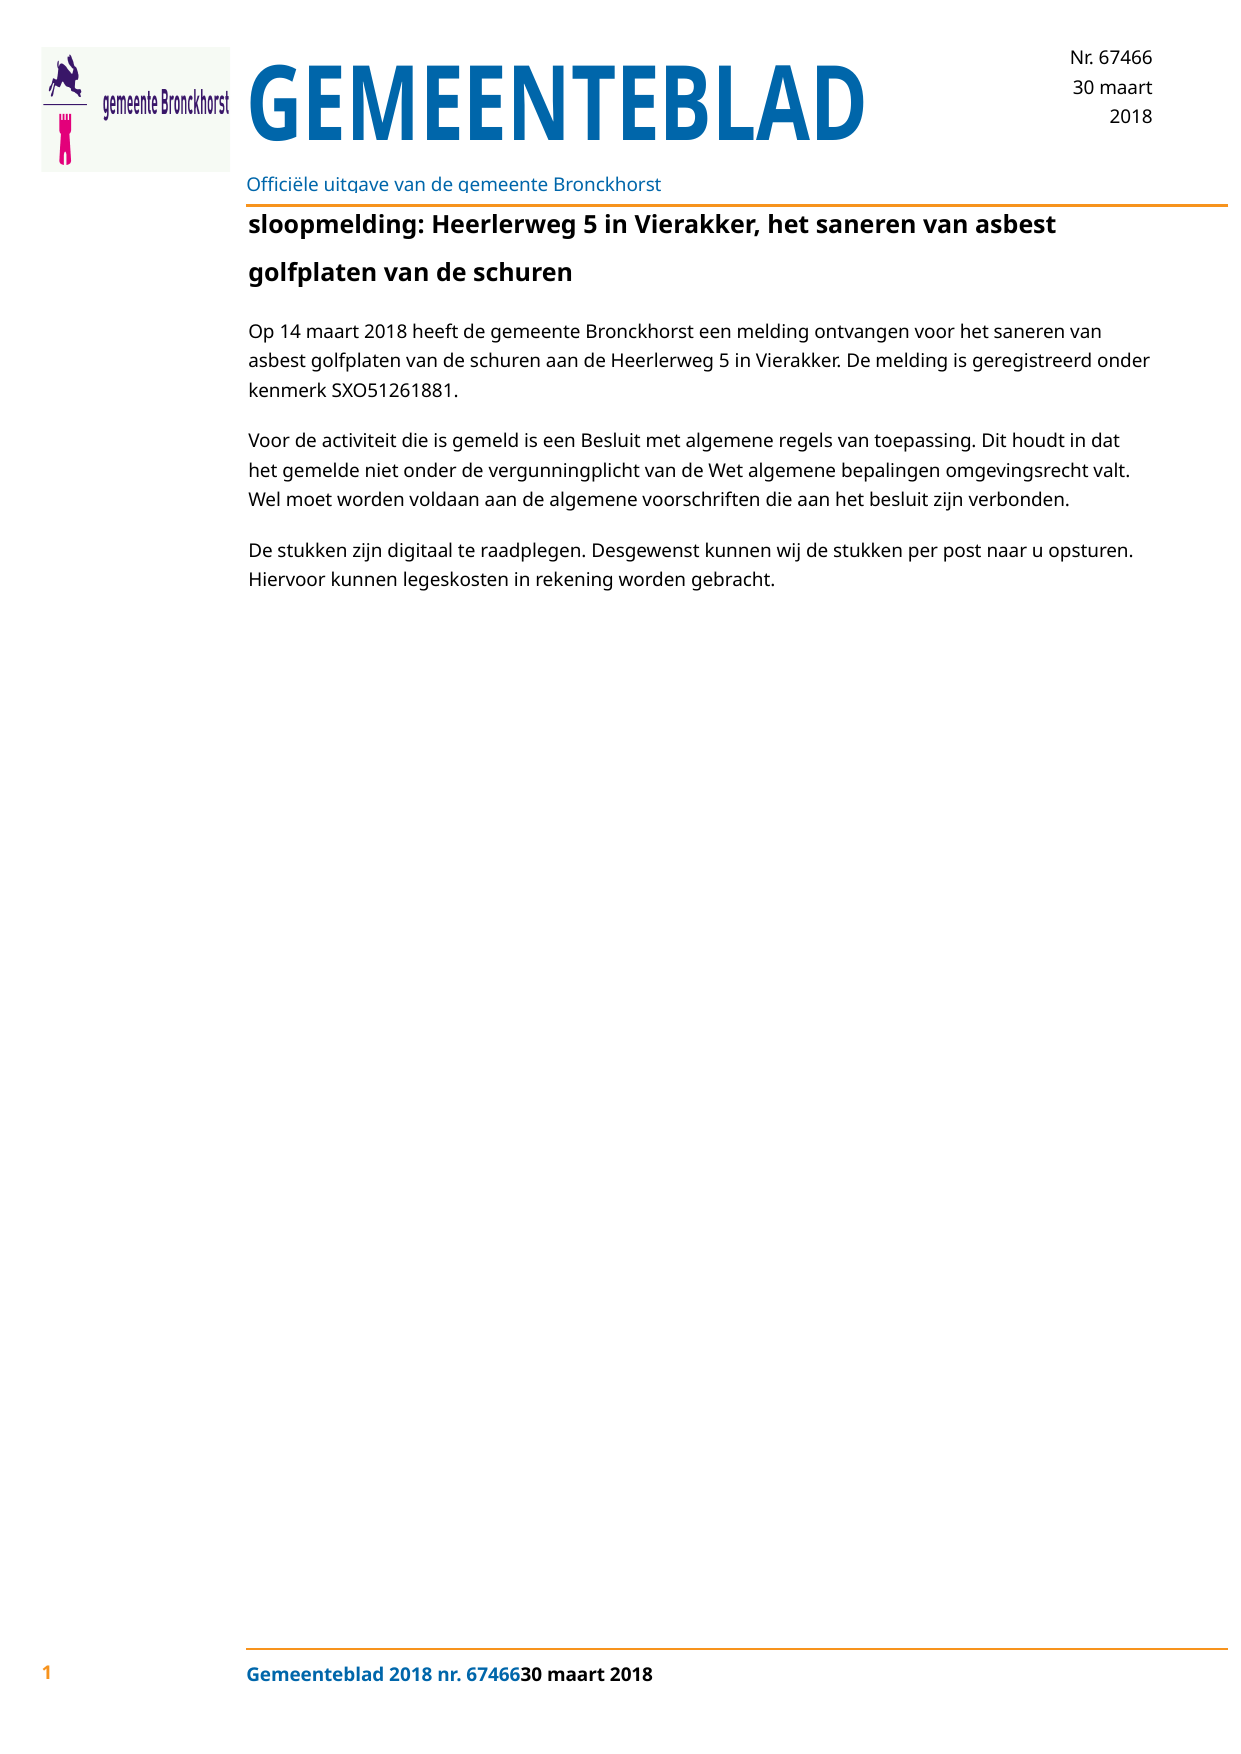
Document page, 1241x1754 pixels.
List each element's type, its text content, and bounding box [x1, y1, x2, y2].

picture [41, 47, 231, 172]
text Voor de activiteit die is gemeld is een Besluit met algemene regels van toepassing. Dit houdt in dat het gemelde niet onder de vergunningplicht van de Wet algemene bepalingen omgevingsrecht valt. Wel moet worden voldaan aan de algemene voorschriften die aan het besluit zijn verbonden. [248, 427, 1152, 512]
text Op 14 maart 2018 heeft de gemeente Bronckhorst een melding ontvangen voor het saneren van asbest golfplaten van de schuren aan de Heerlerweg 5 in Vierakker. De melding is geregistreerd onder kenmerk SXO51261881. [248, 318, 1152, 403]
text sloopmelding: Heerlerweg 5 in Vierakker, het saneren van asbest golfplaten van de schuren [248, 207, 1152, 288]
text De stukken zijn digitaal te raadplegen. Desgewenst kunnen wij de stukken per post naar u opsturen. Hiervoor kunnen legeskosten in rekening worden gebracht. [248, 537, 1152, 592]
